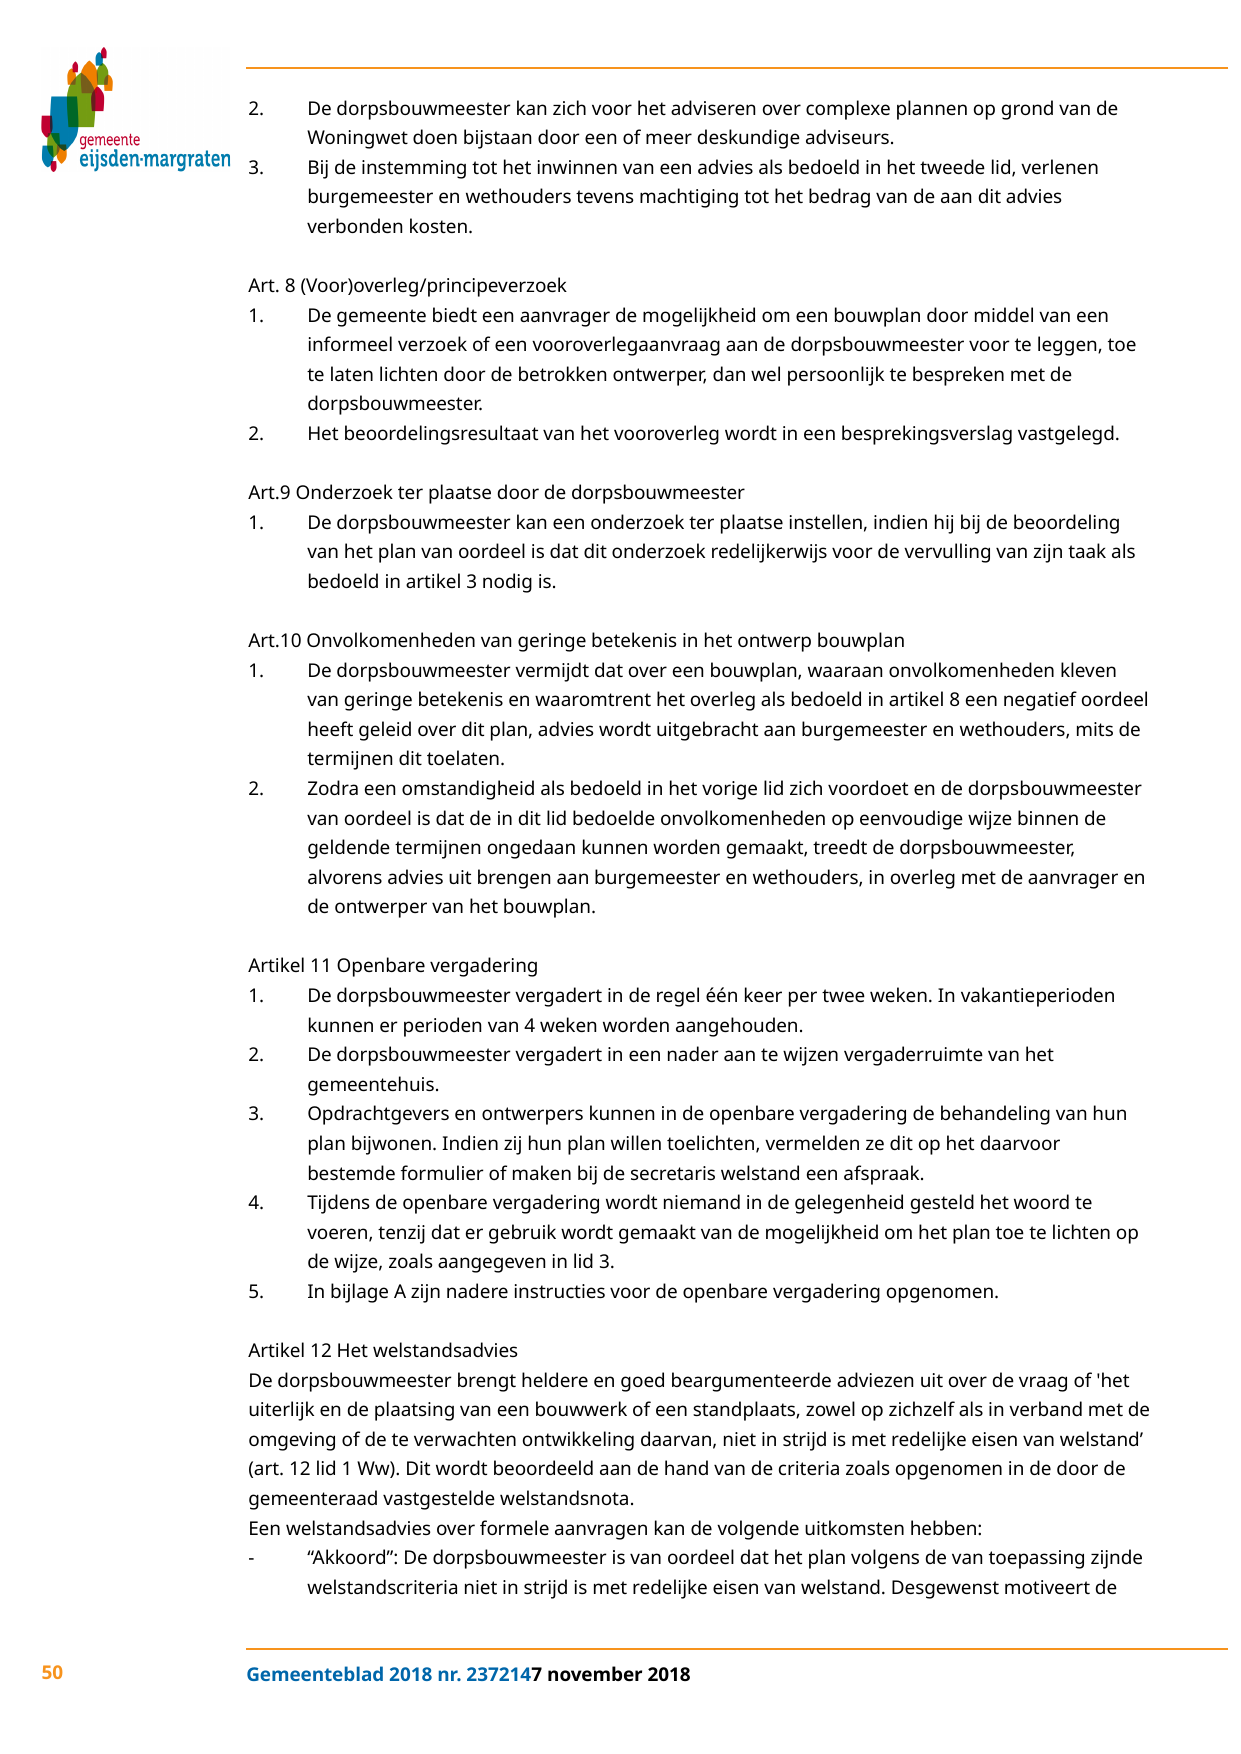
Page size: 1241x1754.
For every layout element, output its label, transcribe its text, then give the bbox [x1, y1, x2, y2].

list De dorpsbouwmeester kan zich voor het adviseren over complexe plannen op grond van de Woningwet doen bijstaan door een of meer deskundige adviseurs. [248, 95, 1152, 150]
text Art.9 Onderzoek ter plaatse door de dorpsbouwmeester [248, 479, 1152, 505]
text Een welstandsadvies over formele aanvragen kan de volgende uitkomsten hebben: [248, 1515, 1152, 1541]
list Bij de instemming tot het inwinnen van een advies als bedoeld in het tweede lid, verlenen burgemeester en wethouders tevens machtiging tot het bedrag van de aan dit advies verbonden kosten. [248, 154, 1152, 239]
text Artikel 11 Openbare vergadering [248, 953, 1152, 978]
list “Akkoord”: De dorpsbouwmeester is van oordeel dat het plan volgens de van toepassing zijnde welstandscriteria niet in strijd is met redelijke eisen van welstand. Desgewenst motiveert de [248, 1544, 1152, 1600]
list Tijdens de openbare vergadering wordt niemand in de gelegenheid gesteld het woord te voeren, tenzij dat er gebruik wordt gemaakt van de mogelijkheid om het plan toe te lichten op de wijze, zoals aangegeven in lid 3. [248, 1189, 1152, 1274]
text Art.10 Onvolkomenheden van geringe betekenis in het ontwerp bouwplan [248, 627, 1152, 653]
text Artikel 12 Het welstandsadvies [248, 1337, 1152, 1363]
list De dorpsbouwmeester vergadert in een nader aan te wijzen vergaderruimte van het gemeentehuis. [248, 1041, 1152, 1097]
list Het beoordelingsresultaat van het vooroverleg wordt in een besprekingsverslag vastgelegd. [248, 420, 1152, 446]
list De dorpsbouwmeester kan een onderzoek ter plaatse instellen, indien hij bij de beoordeling van het plan van oordeel is dat dit onderzoek redelijkerwijs voor de vervulling van zijn taak als bedoeld in artikel 3 nodig is. [248, 509, 1152, 594]
list Zodra een omstandigheid als bedoeld in het vorige lid zich voordoet en de dorpsbouwmeester van oordeel is dat de in dit lid bedoelde onvolkomenheden op eenvoudige wijze binnen de geldende termijnen ongedaan kunnen worden gemaakt, treedt de dorpsbouwmeester, alvorens advies uit brengen aan burgemeester en wethouders, in overleg met de aanvrager en de ontwerper van het bouwplan. [248, 775, 1152, 919]
list Opdrachtgevers en ontwerpers kunnen in de openbare vergadering de behandeling van hun plan bijwonen. Indien zij hun plan willen toelichten, vermelden ze dit op het daarvoor bestemde formulier of maken bij de secretaris welstand een afspraak. [248, 1101, 1152, 1186]
list De gemeente biedt een aanvrager de mogelijkheid om een bouwplan door middel van een informeel verzoek of een vooroverlegaanvraag aan de dorpsbouwmeester voor te leggen, toe te laten lichten door de betrokken ontwerper, dan wel persoonlijk te bespreken met de dorpsbouwmeester. [248, 302, 1152, 416]
list De dorpsbouwmeester vergadert in de regel één keer per twee weken. In vakantieperioden kunnen er perioden van 4 weken worden aangehouden. [248, 982, 1152, 1038]
list De dorpsbouwmeester vermijdt dat over een bouwplan, waaraan onvolkomenheden kleven van geringe betekenis en waaromtrent het overleg als bedoeld in artikel 8 een negatief oordeel heeft geleid over dit plan, advies wordt uitgebracht aan burgemeester en wethouders, mits de termijnen dit toelaten. [248, 657, 1152, 771]
text Art. 8 (Voor)overleg/principeverzoek [248, 272, 1152, 298]
text De dorpsbouwmeester brengt heldere en goed beargumenteerde adviezen uit over de vraag of 'het uiterlijk en de plaatsing van een bouwwerk of een standplaats, zowel op zichzelf als in verband met de omgeving of de te verwachten ontwikkeling daarvan, niet in strijd is met redelijke eisen van welstand’ (art. 12 lid 1 Ww). Dit wordt beoordeeld aan de hand van de criteria zoals opgenomen in de door de gemeenteraad vastgestelde welstandsnota. [248, 1367, 1152, 1511]
list In bijlage A zijn nadere instructies voor de openbare vergadering opgenomen. [248, 1278, 1152, 1304]
picture [41, 47, 231, 172]
